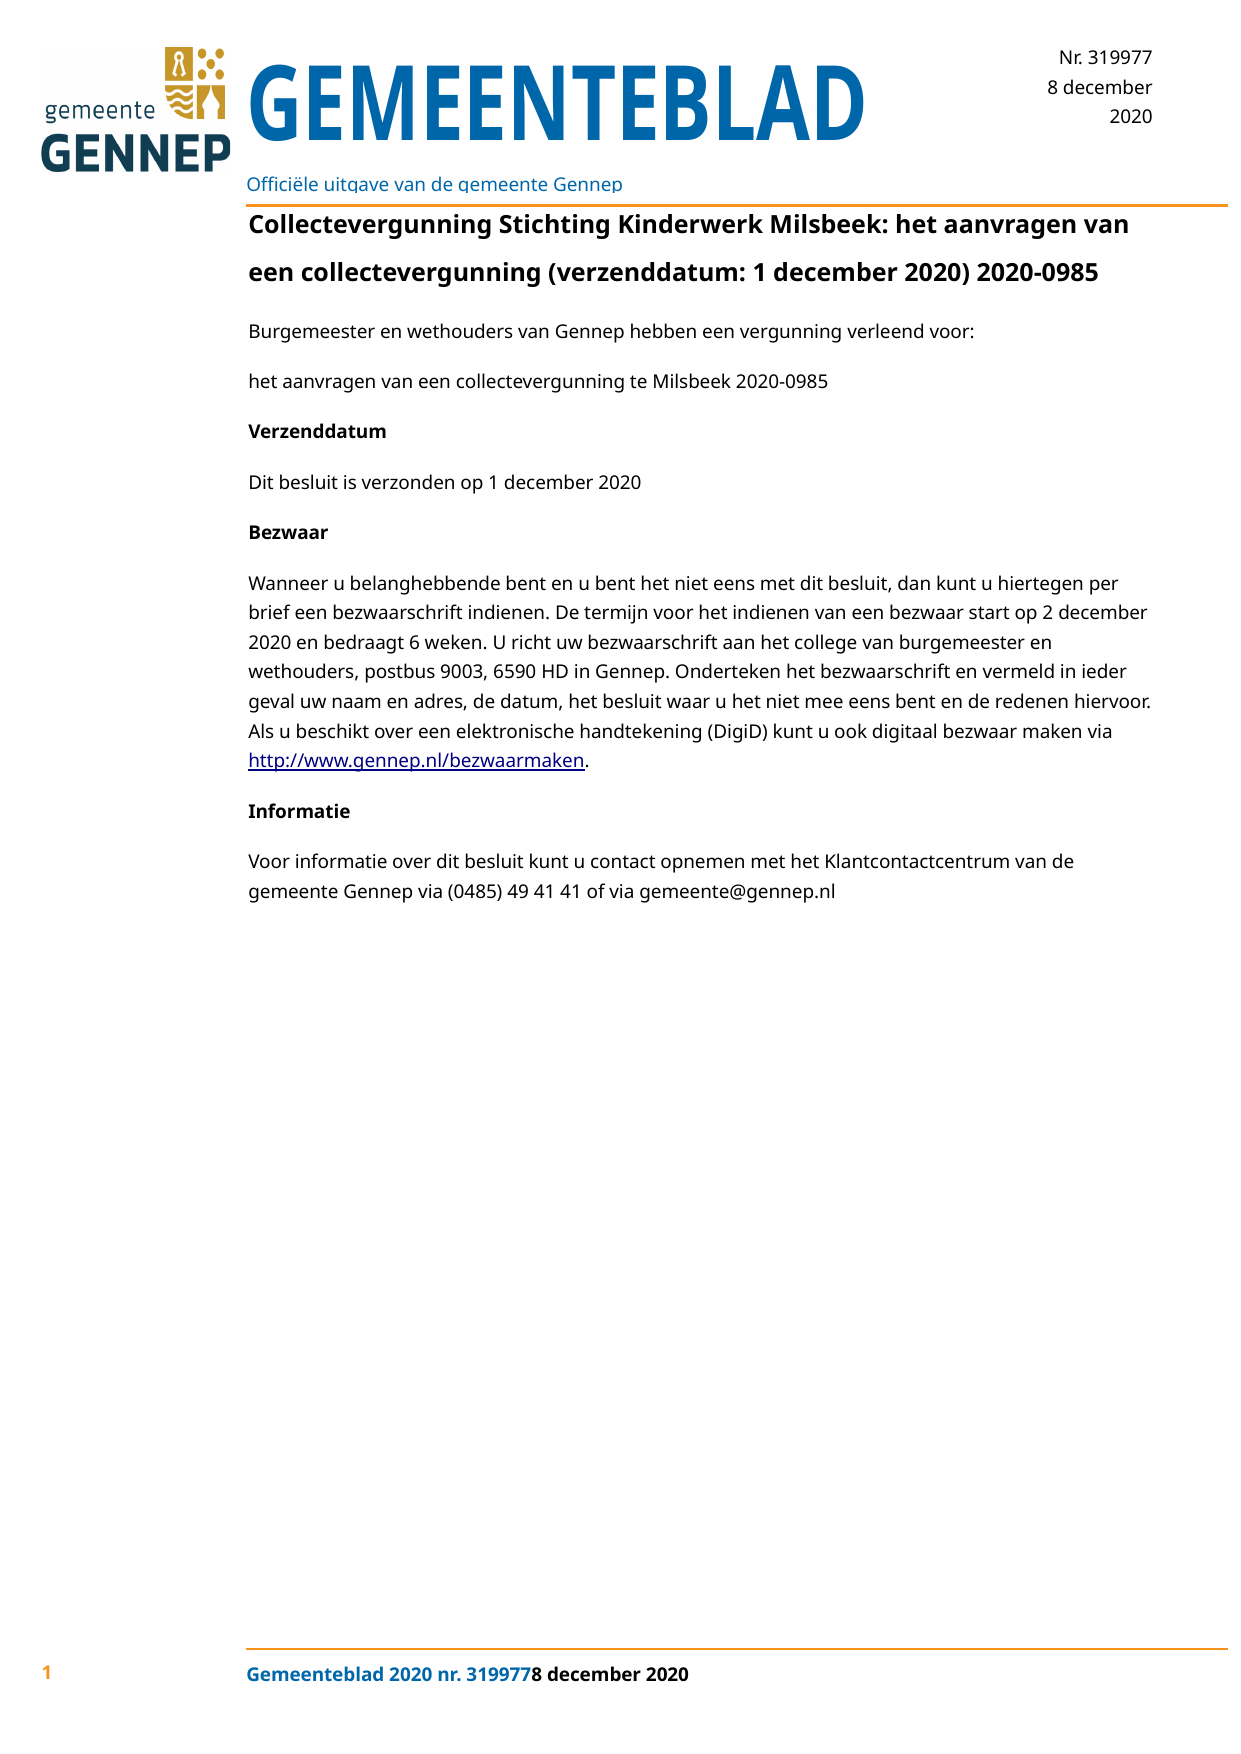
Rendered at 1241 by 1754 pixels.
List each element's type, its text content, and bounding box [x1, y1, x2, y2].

text Verzenddatum [248, 419, 1152, 444]
text Voor informatie over dit besluit kunt u contact opnemen met het Klantcontactcentrum van de gemeente Gennep via (0485) 49 41 41 of via gemeente@gennep.nl [248, 848, 1152, 904]
text Wanneer u belanghebbende bent en u bent het niet eens met dit besluit, dan kunt u hiertegen per brief een bezwaarschrift indienen. De termijn voor het indienen van een bezwaar start op 2 december 2020 en bedraagt 6 weken. U richt uw bezwaarschrift aan het college van burgemeester en wethouders, postbus 9003, 6590 HD in Gennep. Onderteken het bezwaarschrift en vermeld in ieder geval uw naam en adres, de datum, het besluit waar u het niet mee eens bent en de redenen hiervoor. Als u beschikt over een elektronische handtekening (DigiD) kunt u ook digitaal bezwaar maken via http://www.gennep.nl/bezwaarmaken. [248, 570, 1152, 773]
picture [41, 47, 231, 172]
text Dit besluit is verzonden op 1 december 2020 [248, 469, 1152, 495]
text Informatie [248, 798, 1152, 824]
text Burgemeester en wethouders van Gennep hebben een vergunning verleend voor: [248, 318, 1152, 344]
text het aanvragen van een collectevergunning te Milsbeek 2020-0985 [248, 368, 1152, 394]
text Bezwaar [248, 519, 1152, 545]
text Collectevergunning Stichting Kinderwerk Milsbeek: het aanvragen van een collectevergunning (verzenddatum: 1 december 2020) 2020-0985 [248, 207, 1152, 288]
